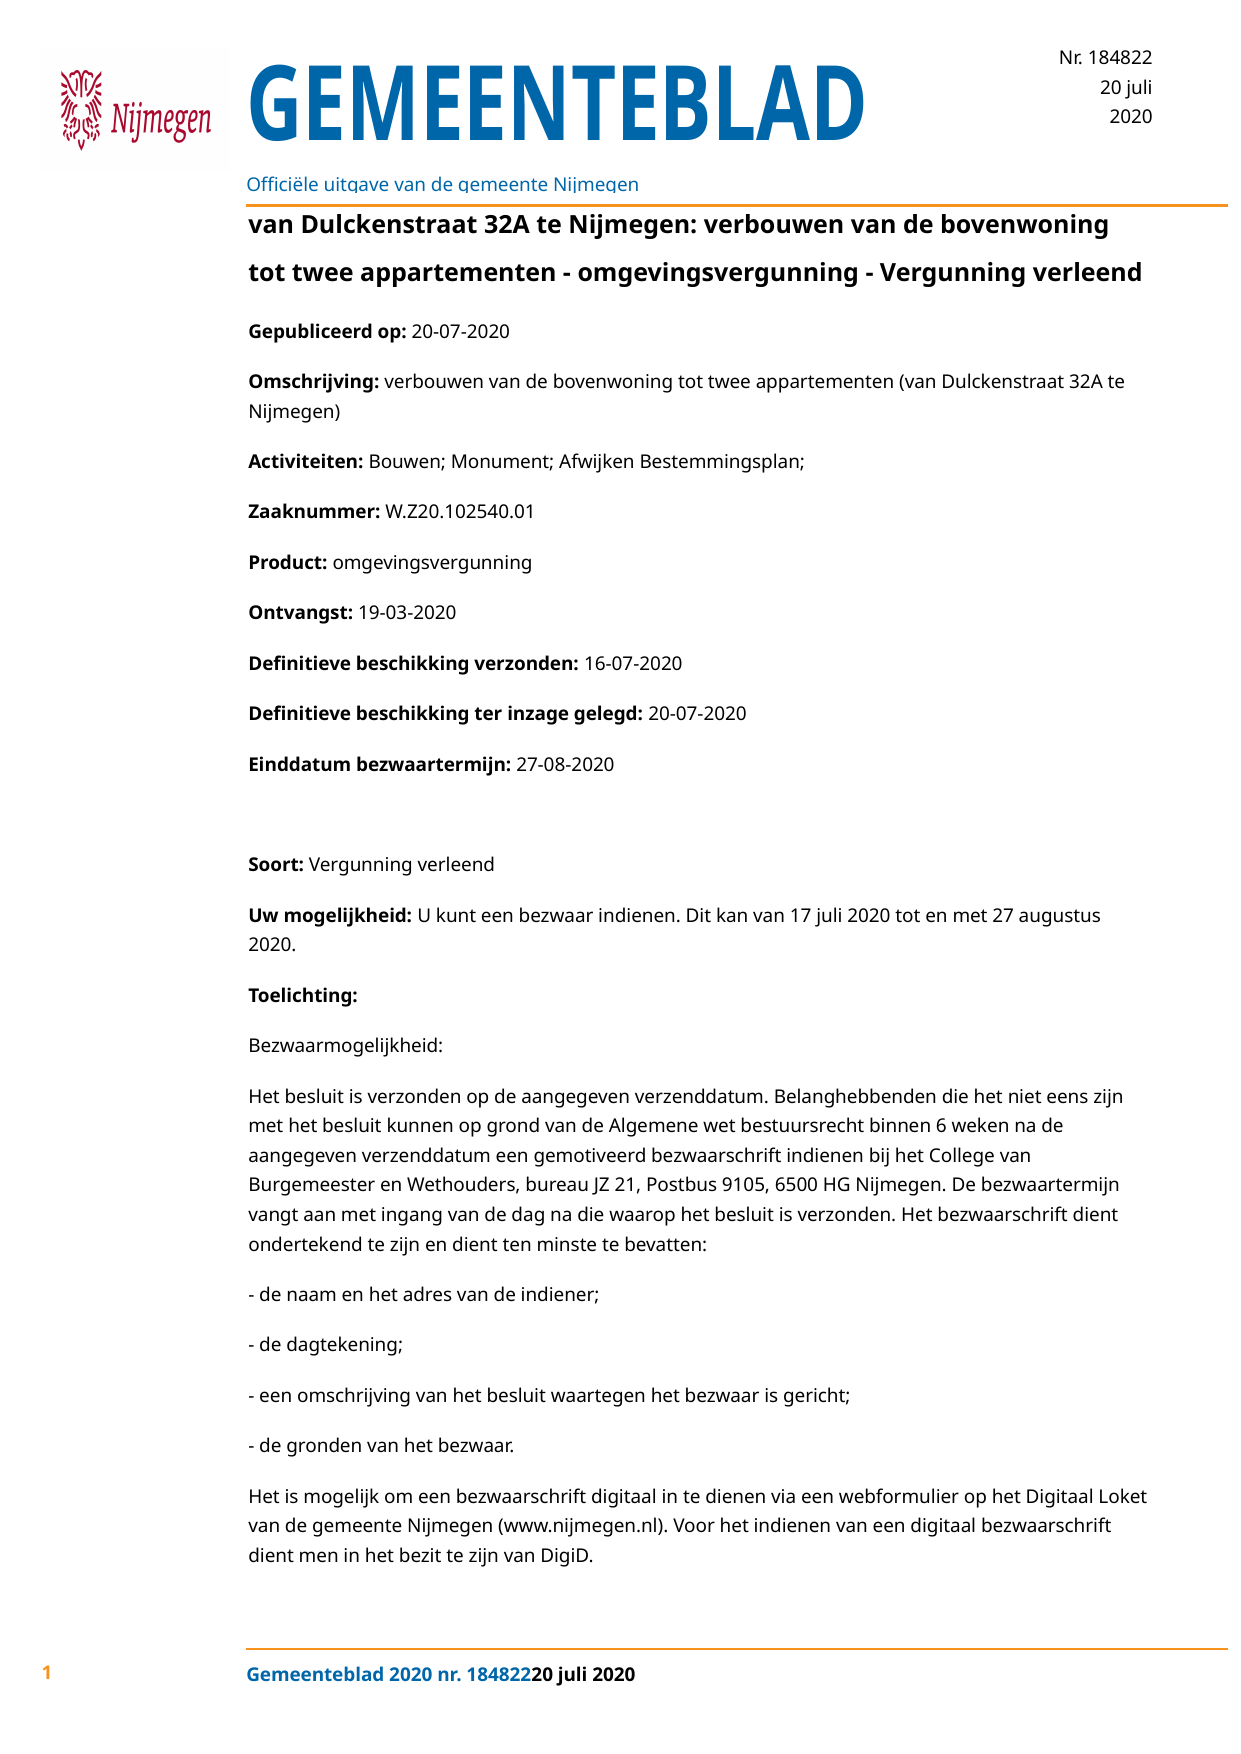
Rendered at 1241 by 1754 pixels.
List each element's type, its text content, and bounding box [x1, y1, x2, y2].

text Definitieve beschikking ter inzage gelegd: 20-07-2020 [248, 700, 1152, 726]
text Gepubliceerd op: 20-07-2020 [248, 318, 1152, 344]
picture [41, 47, 231, 172]
text - een omschrijving van het besluit waartegen het bezwaar is gericht; [248, 1382, 1152, 1408]
text Toelichting: [248, 982, 1152, 1008]
text Definitieve beschikking verzonden: 16-07-2020 [248, 650, 1152, 676]
text Soort: Vergunning verleend [248, 852, 1152, 877]
text Omschrijving: verbouwen van de bovenwoning tot twee appartementen (van Dulckenstraat 32A te Nijmegen) [248, 368, 1152, 424]
text Zaaknummer: W.Z20.102540.01 [248, 499, 1152, 524]
text Het besluit is verzonden op de aangegeven verzenddatum. Belanghebbenden die het niet eens zijn met het besluit kunnen op grond van de Algemene wet bestuursrecht binnen 6 weken na de aangegeven verzenddatum een gemotiveerd bezwaarschrift indienen bij het College van Burgemeester en Wethouders, bureau JZ 21, Postbus 9105, 6500 HG Nijmegen. De bezwaartermijn vangt aan met ingang van de dag na die waarop het besluit is verzonden. Het bezwaarschrift dient ondertekend te zijn en dient ten minste te bevatten: [248, 1083, 1152, 1257]
text Uw mogelijkheid: U kunt een bezwaar indienen. Dit kan van 17 juli 2020 tot en met 27 augustus 2020. [248, 902, 1152, 957]
text Het is mogelijk om een bezwaarschrift digitaal in te dienen via een webformulier op het Digitaal Loket van de gemeente Nijmegen (www.nijmegen.nl). Voor het indienen van een digitaal bezwaarschrift dient men in het bezit te zijn van DigiD. [248, 1483, 1152, 1568]
text Bezwaarmogelijkheid: [248, 1032, 1152, 1058]
text - de gronden van het bezwaar. [248, 1432, 1152, 1458]
text Activiteiten: Bouwen; Monument; Afwijken Bestemmingsplan; [248, 448, 1152, 474]
text Ontvangst: 19-03-2020 [248, 599, 1152, 625]
text van Dulckenstraat 32A te Nijmegen: verbouwen van de bovenwoning tot twee appartementen - omgevingsvergunning - Vergunning verleend [248, 207, 1152, 288]
text Product: omgevingsvergunning [248, 549, 1152, 575]
text Einddatum bezwaartermijn: 27-08-2020 [248, 751, 1152, 777]
text - de dagtekening; [248, 1332, 1152, 1357]
text - de naam en het adres van de indiener; [248, 1281, 1152, 1307]
